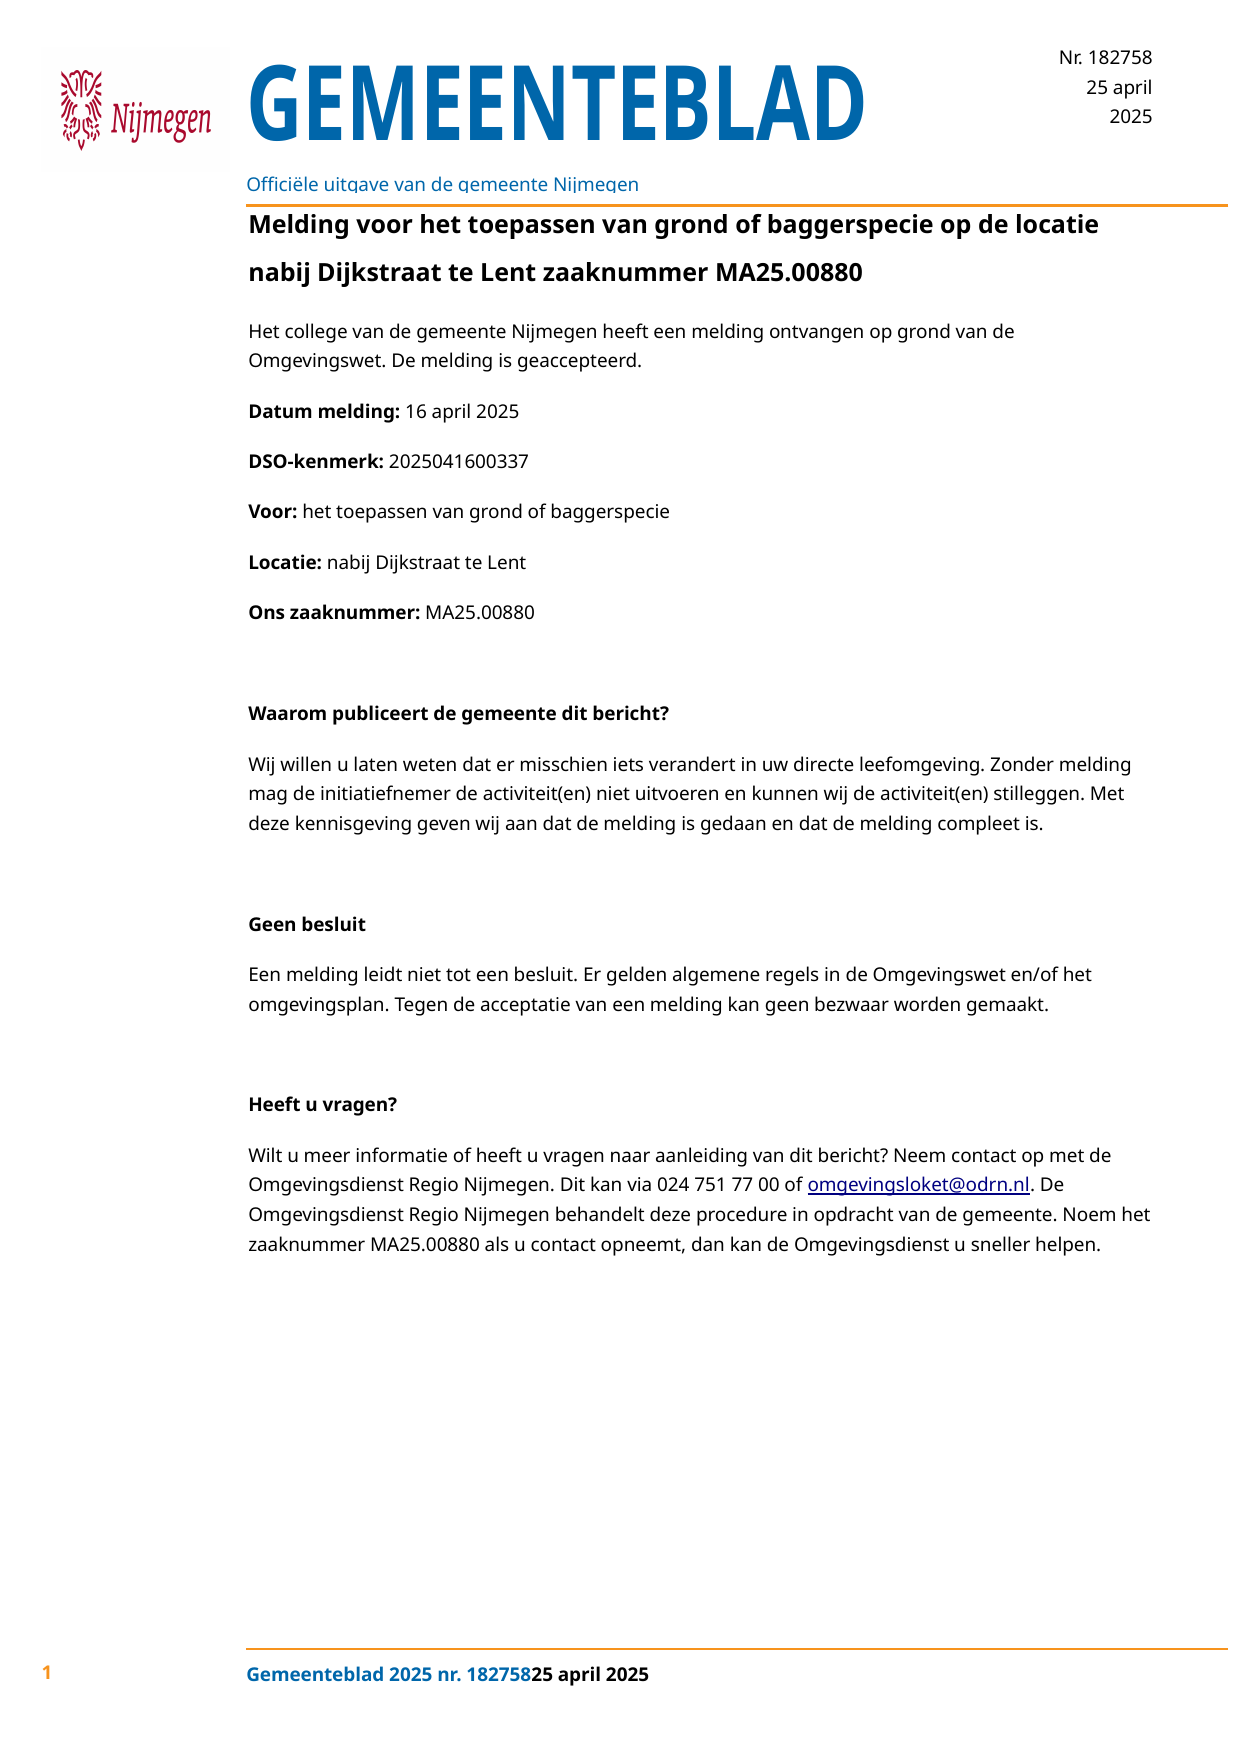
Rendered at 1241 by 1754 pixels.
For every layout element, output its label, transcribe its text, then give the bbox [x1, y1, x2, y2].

picture [41, 47, 231, 172]
text Wij willen u laten weten dat er misschien iets verandert in uw directe leefomgeving. Zonder melding mag de initiatiefnemer de activiteit(en) niet uitvoeren en kunnen wij de activiteit(en) stilleggen. Met deze kennisgeving geven wij aan dat de melding is gedaan en dat de melding compleet is. [248, 751, 1152, 836]
text Locatie: nabij Dijkstraat te Lent [248, 549, 1152, 575]
text Voor: het toepassen van grond of baggerspecie [248, 499, 1152, 524]
text Het college van de gemeente Nijmegen heeft een melding ontvangen op grond van de Omgevingswet. De melding is geaccepteerd. [248, 318, 1152, 373]
text Heeft u vragen? [248, 1092, 1152, 1117]
text Een melding leidt niet tot een besluit. Er gelden algemene regels in de Omgevingswet en/of het omgevingsplan. Tegen de acceptatie van een melding kan geen bezwaar worden gemaakt. [248, 961, 1152, 1017]
text Wilt u meer informatie of heeft u vragen naar aanleiding van dit bericht? Neem contact op met de Omgevingsdienst Regio Nijmegen. Dit kan via 024 751 77 00 of omgevingsloket@odrn.nl. De Omgevingsdienst Regio Nijmegen behandelt deze procedure in opdracht van de gemeente. Noem het zaaknummer MA25.00880 als u contact opneemt, dan kan de Omgevingsdienst u sneller helpen. [248, 1142, 1152, 1257]
text Waarom publiceert de gemeente dit bericht? [248, 700, 1152, 726]
text DSO-kenmerk: 2025041600337 [248, 448, 1152, 474]
text Datum melding: 16 april 2025 [248, 398, 1152, 424]
text Ons zaaknummer: MA25.00880 [248, 599, 1152, 625]
text Geen besluit [248, 911, 1152, 937]
text Melding voor het toepassen van grond of baggerspecie op de locatie nabij Dijkstraat te Lent zaaknummer MA25.00880 [248, 207, 1152, 288]
